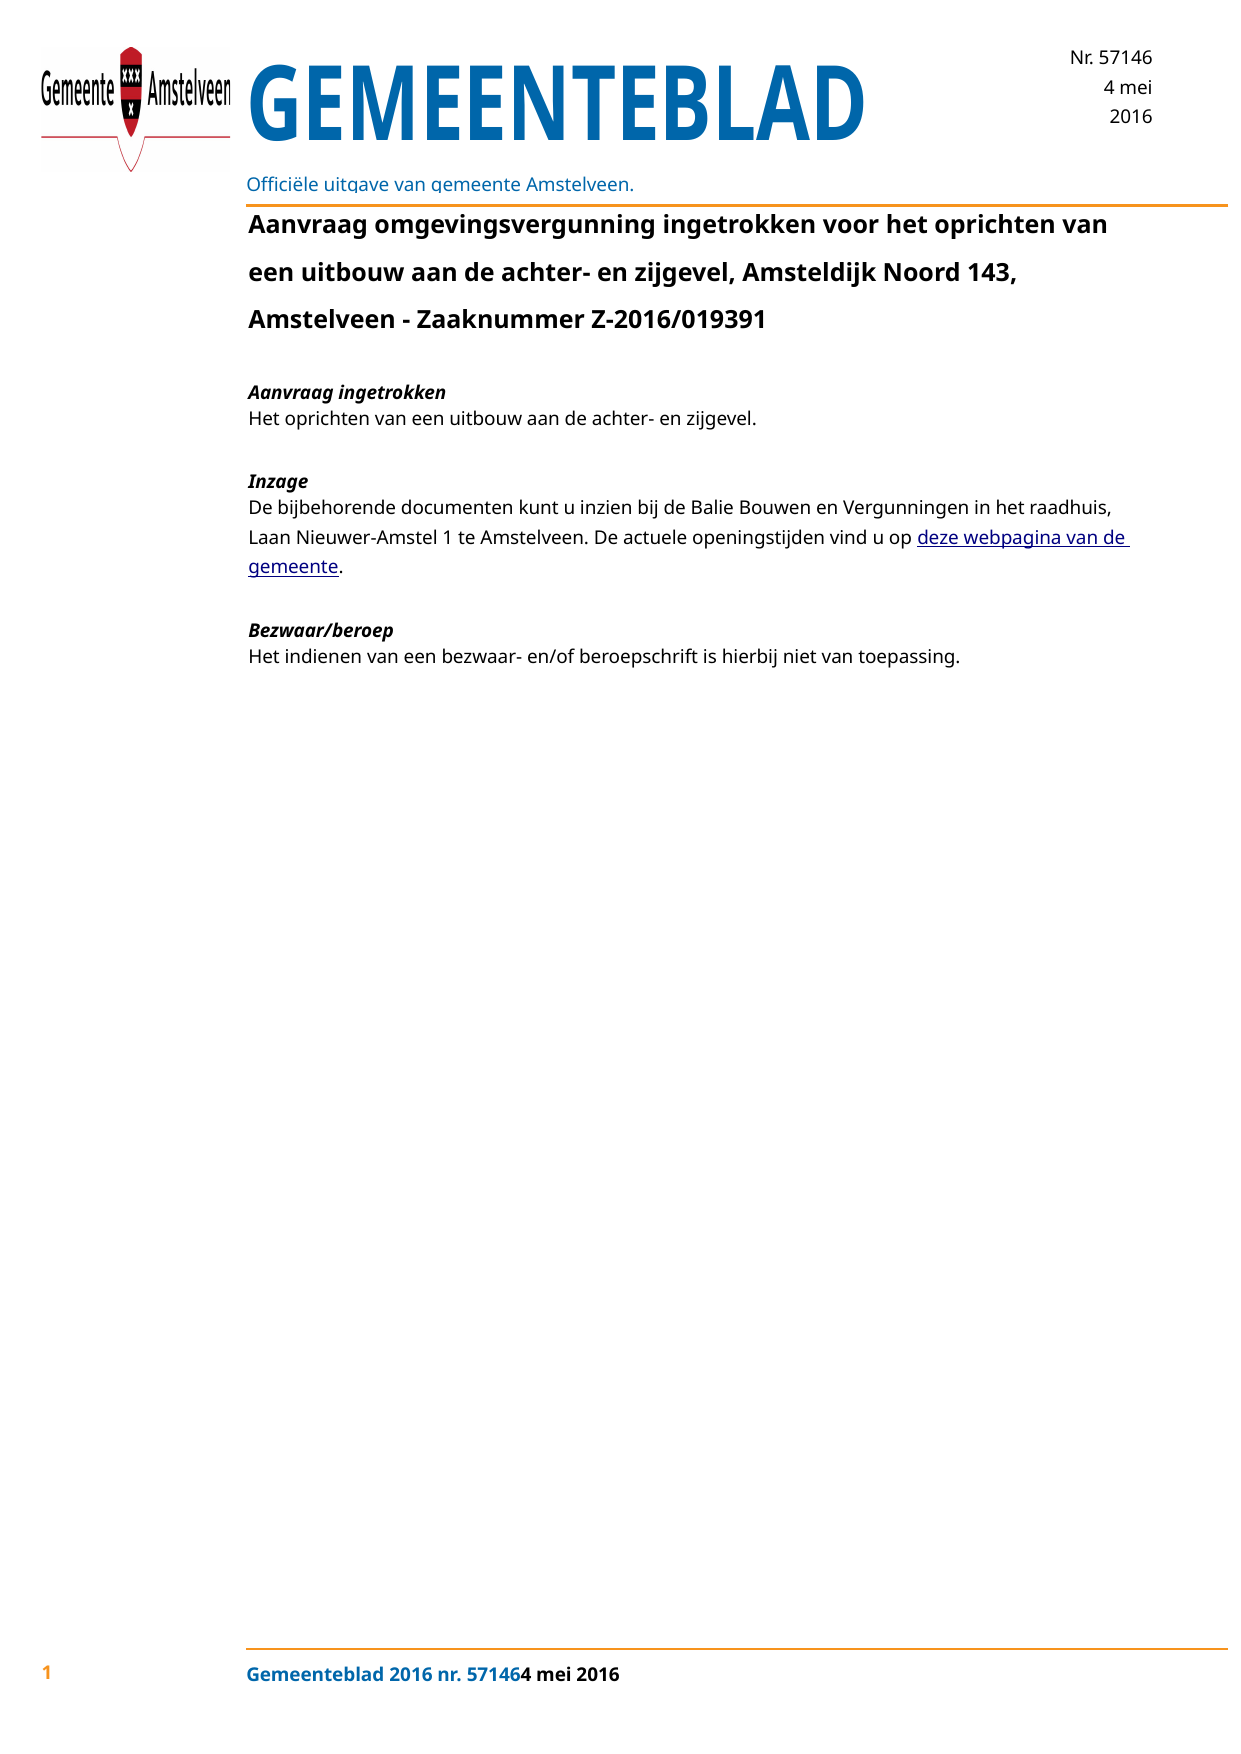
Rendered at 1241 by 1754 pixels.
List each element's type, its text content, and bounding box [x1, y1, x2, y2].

text Inzage [248, 469, 1152, 494]
text De bijbehorende documenten kunt u inzien bij de Balie Bouwen en Vergunningen in het raadhuis, Laan Nieuwer-Amstel 1 te Amstelveen. De actuele openingstijden vind u op deze webpagina van de gemeente. [248, 494, 1152, 579]
text Het oprichten van een uitbouw aan de achter- en zijgevel. [248, 405, 1152, 431]
text Aanvraag ingetrokken [248, 379, 1152, 405]
text Bezwaar/beroep [248, 618, 1152, 643]
text Aanvraag omgevingsvergunning ingetrokken voor het oprichten van een uitbouw aan de achter- en zijgevel, Amsteldijk Noord 143, Amstelveen - Zaaknummer Z-2016/019391 [248, 207, 1152, 336]
text Het indienen van een bezwaar- en/of beroepschrift is hierbij niet van toepassing. [248, 643, 1152, 669]
picture [41, 47, 231, 172]
